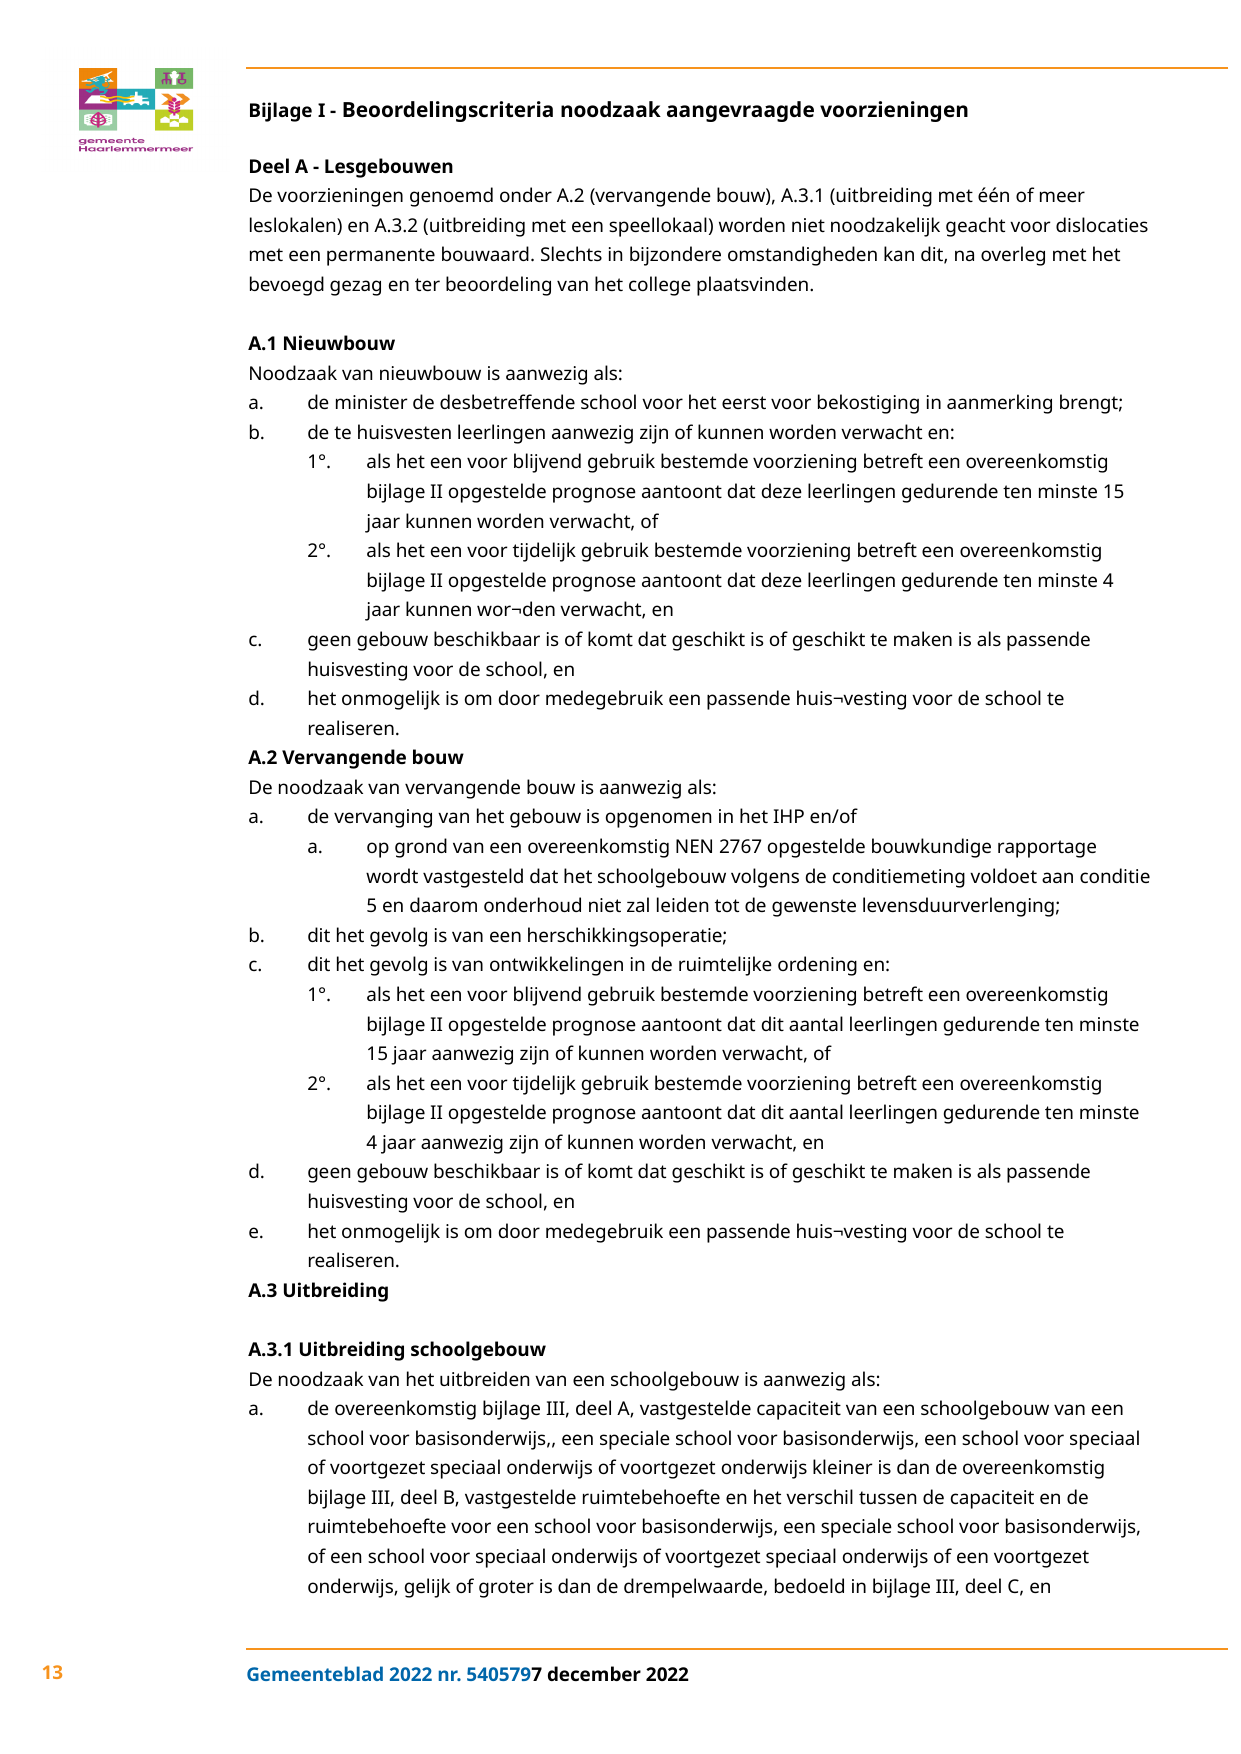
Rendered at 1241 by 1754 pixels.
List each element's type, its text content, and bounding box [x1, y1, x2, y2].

list dit het gevolg is van ontwikkelingen in de ruimtelijke ordening en: [248, 952, 1152, 977]
list op grond van een overeenkomstig NEN 2767 opgestelde bouwkundige rapportage wordt vastgesteld dat het schoolgebouw volgens de conditiemeting voldoet aan conditie 5 en daarom onderhoud niet zal leiden tot de gewenste levensduurverlenging; [307, 833, 1152, 918]
list geen gebouw beschikbaar is of komt dat geschikt is of geschikt te maken is als passende huisvesting voor de school, en [248, 626, 1152, 682]
list de vervanging van het gebouw is opgenomen in het IHP en/of [248, 804, 1152, 829]
list het onmogelijk is om door medegebruik een passende huis¬vesting voor de school te realiseren. [248, 1218, 1152, 1273]
list de minister de desbetreffende school voor het eerst voor bekostiging in aanmerking brengt; [248, 389, 1152, 415]
text De noodzaak van vervangende bouw is aanwezig als: [248, 774, 1152, 800]
text De noodzaak van het uitbreiden van een schoolgebouw is aanwezig als: [248, 1366, 1152, 1392]
list dit het gevolg is van een herschikkingsoperatie; [248, 922, 1152, 948]
list de te huisvesten leerlingen aanwezig zijn of kunnen worden verwacht en: [248, 419, 1152, 445]
list als het een voor blijvend gebruik bestemde voorziening betreft een overeenkomstig bijlage II opgestelde prognose aantoont dat dit aantal leerlingen gedurende ten minste 15 jaar aanwezig zijn of kunnen worden verwacht, of [307, 981, 1152, 1066]
list als het een voor tijdelijk gebruik bestemde voorziening betreft een overeenkomstig bijlage II opgestelde prognose aantoont dat deze leerlingen gedurende ten minste 4 jaar kunnen wor¬den verwacht, en [307, 537, 1152, 622]
text Bijlage I - Beoordelingscriteria noodzaak aangevraagde voorzieningen [248, 95, 1152, 123]
text A.1 Nieuwbouw [248, 330, 1152, 356]
list het onmogelijk is om door medegebruik een passende huis¬vesting voor de school te realiseren. [248, 685, 1152, 741]
picture [41, 47, 231, 172]
text Deel A - Lesgebouwen [248, 153, 1152, 179]
list als het een voor tijdelijk gebruik bestemde voorziening betreft een overeenkomstig bijlage II opgestelde prognose aantoont dat dit aantal leerlingen gedurende ten minste 4 jaar aanwezig zijn of kunnen worden verwacht, en [307, 1070, 1152, 1155]
text A.3.1 Uitbreiding schoolgebouw [248, 1336, 1152, 1362]
text Noodzaak van nieuwbouw is aanwezig als: [248, 360, 1152, 386]
list geen gebouw beschikbaar is of komt dat geschikt is of geschikt te maken is als passende huisvesting voor de school, en [248, 1159, 1152, 1214]
text De voorzieningen genoemd onder A.2 (vervangende bouw), A.3.1 (uitbreiding met één of meer leslokalen) en A.3.2 (uitbreiding met een speellokaal) worden niet noodzakelijk geacht voor dislocaties met een permanente bouwaard. Slechts in bijzondere omstandigheden kan dit, na overleg met het bevoegd gezag en ter beoordeling van het college plaatsvinden. [248, 182, 1152, 297]
list als het een voor blijvend gebruik bestemde voorziening betreft een overeenkomstig bijlage II opgestelde prognose aantoont dat deze leerlingen gedurende ten minste 15 jaar kunnen worden verwacht, of [307, 449, 1152, 534]
text A.2 Vervangende bouw [248, 744, 1152, 770]
list de overeenkomstig bijlage III, deel A, vastgestelde capaciteit van een schoolgebouw van een school voor basisonderwijs,, een speciale school voor basisonderwijs, een school voor speciaal of voortgezet speciaal onderwijs of voortgezet onderwijs kleiner is dan de overeenkomstig bijlage III, deel B, vastgestelde ruimtebehoefte en het verschil tussen de capaciteit en de ruimtebehoefte voor een school voor basisonderwijs, een speciale school voor basisonderwijs, of een school voor speciaal onderwijs of voortgezet speciaal onderwijs of een voortgezet onderwijs, gelijk of groter is dan de drempelwaarde, bedoeld in bijlage III, deel C, en [248, 1395, 1152, 1599]
text A.3 Uitbreiding [248, 1277, 1152, 1303]
